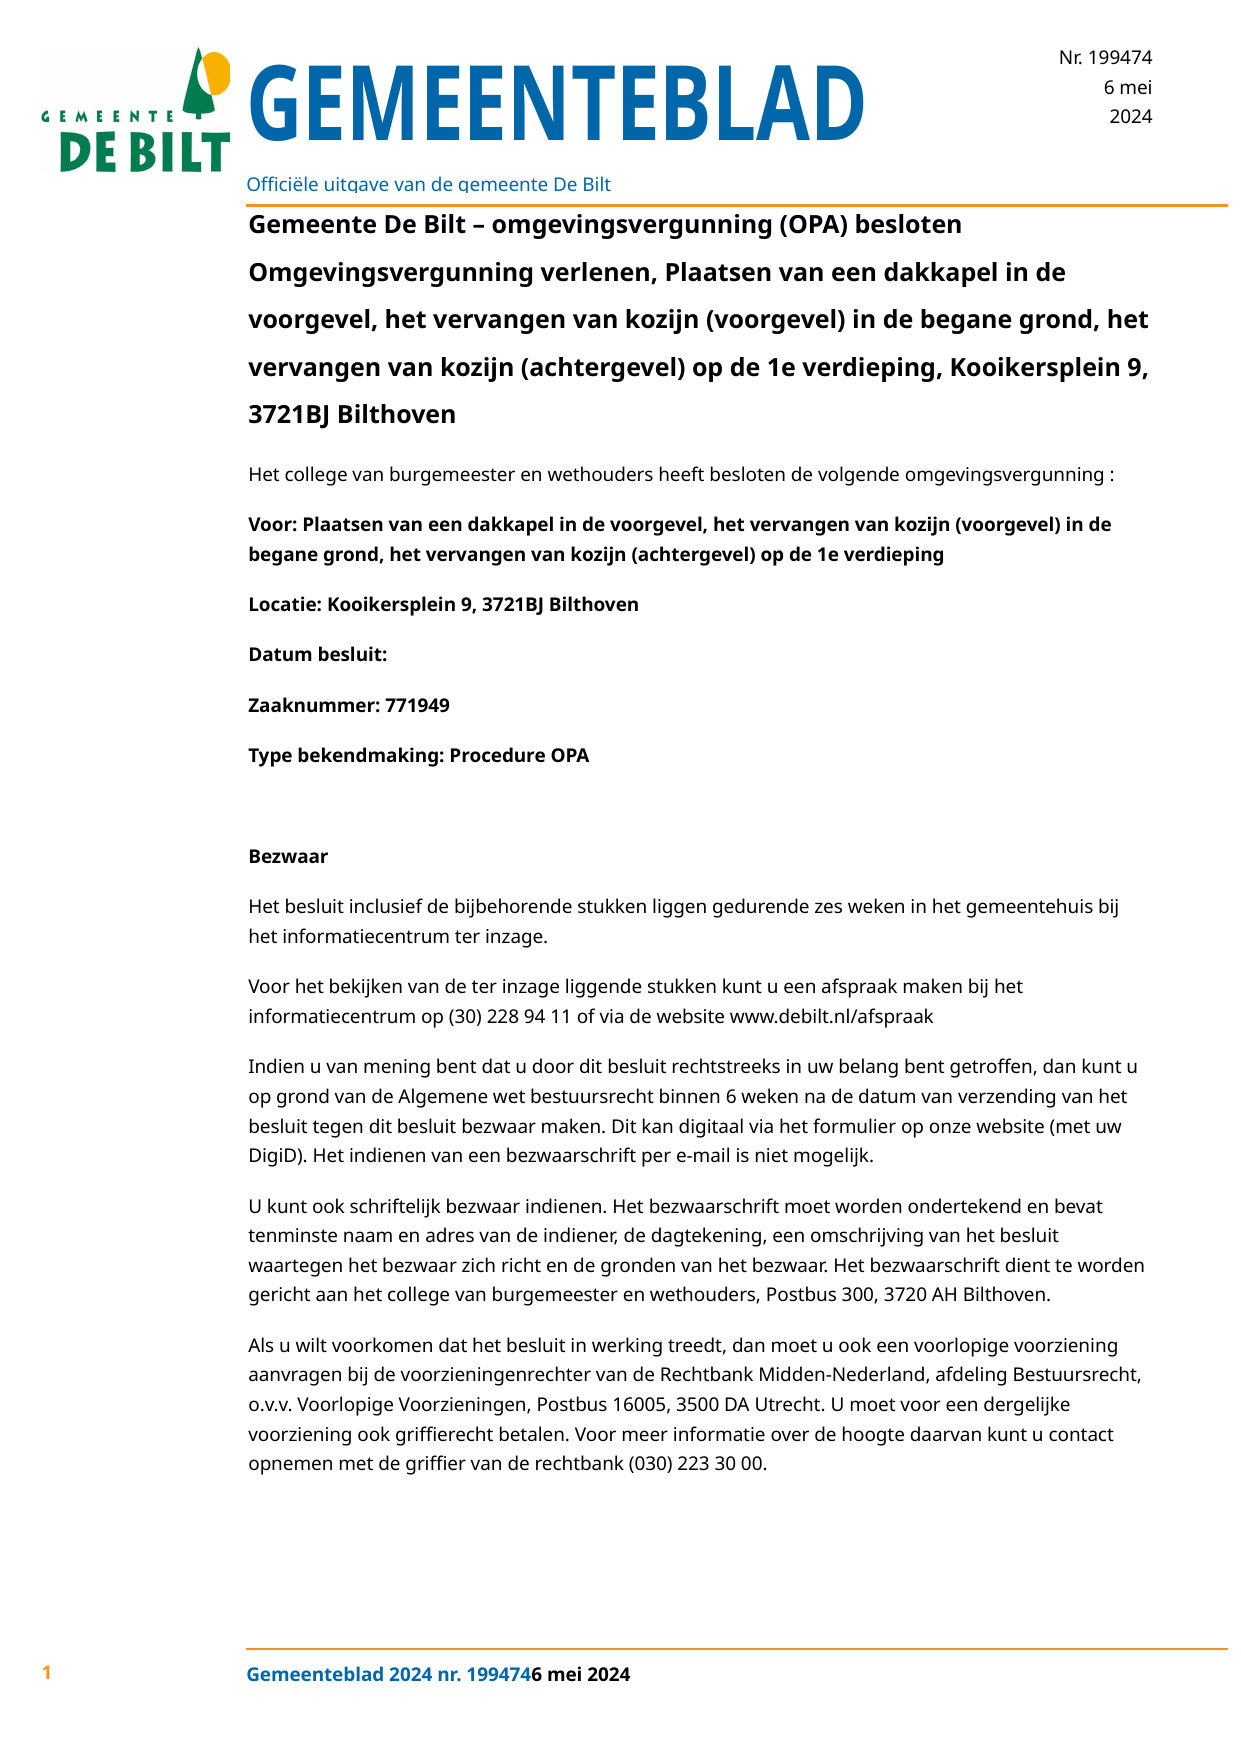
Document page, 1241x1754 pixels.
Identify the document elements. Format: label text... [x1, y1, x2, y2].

text Voor het bekijken van de ter inzage liggende stukken kunt u een afspraak maken bij het informatiecentrum op (30) 228 94 11 of via de website www.debilt.nl/afspraak [248, 974, 1152, 1029]
picture [41, 47, 231, 172]
text Als u wilt voorkomen dat het besluit in werking treedt, dan moet u ook een voorlopige voorziening aanvragen bij de voorzieningenrechter van de Rechtbank Midden-Nederland, afdeling Bestuursrecht, o.v.v. Voorlopige Voorzieningen, Postbus 16005, 3500 DA Utrecht. U moet voor een dergelijke voorziening ook griffierecht betalen. Voor meer informatie over de hoogte daarvan kunt u contact opnemen met de griffier van de rechtbank (030) 223 30 00. [248, 1332, 1152, 1476]
text U kunt ook schriftelijk bezwaar indienen. Het bezwaarschrift moet worden ondertekend en bevat tenminste naam en adres van de indiener, de dagtekening, een omschrijving van het besluit waartegen het bezwaar zich richt en de gronden van het bezwaar. Het bezwaarschrift dient te worden gericht aan het college van burgemeester en wethouders, Postbus 300, 3720 AH Bilthoven. [248, 1193, 1152, 1307]
text Het college van burgemeester en wethouders heeft besloten de volgende omgevingsvergunning : [248, 461, 1152, 486]
text Het besluit inclusief de bijbehorende stukken liggen gedurende zes weken in het gemeentehuis bij het informatiecentrum ter inzage. [248, 894, 1152, 949]
text Type bekendmaking: Procedure OPA [248, 742, 1152, 768]
text Gemeente De Bilt – omgevingsvergunning (OPA) besloten Omgevingsvergunning verlenen, Plaatsen van een dakkapel in de voorgevel, het vervangen van kozijn (voorgevel) in de begane grond, het vervangen van kozijn (achtergevel) op de 1e verdieping, Kooikersplein 9, 3721BJ Bilthoven [248, 207, 1152, 431]
text Zaaknummer: 771949 [248, 692, 1152, 718]
text Indien u van mening bent dat u door dit besluit rechtstreeks in uw belang bent getroffen, dan kunt u op grond van de Algemene wet bestuursrecht binnen 6 weken na de datum van verzending van het besluit tegen dit besluit bezwaar maken. Dit kan digitaal via het formulier op onze website (met uw DigiD). Het indienen van een bezwaarschrift per e-mail is niet mogelijk. [248, 1054, 1152, 1168]
text Bezwaar [248, 843, 1152, 869]
text Voor: Plaatsen van een dakkapel in de voorgevel, het vervangen van kozijn (voorgevel) in de begane grond, het vervangen van kozijn (achtergevel) op de 1e verdieping [248, 511, 1152, 566]
text Locatie: Kooikersplein 9, 3721BJ Bilthoven [248, 591, 1152, 617]
text Datum besluit: [248, 642, 1152, 667]
